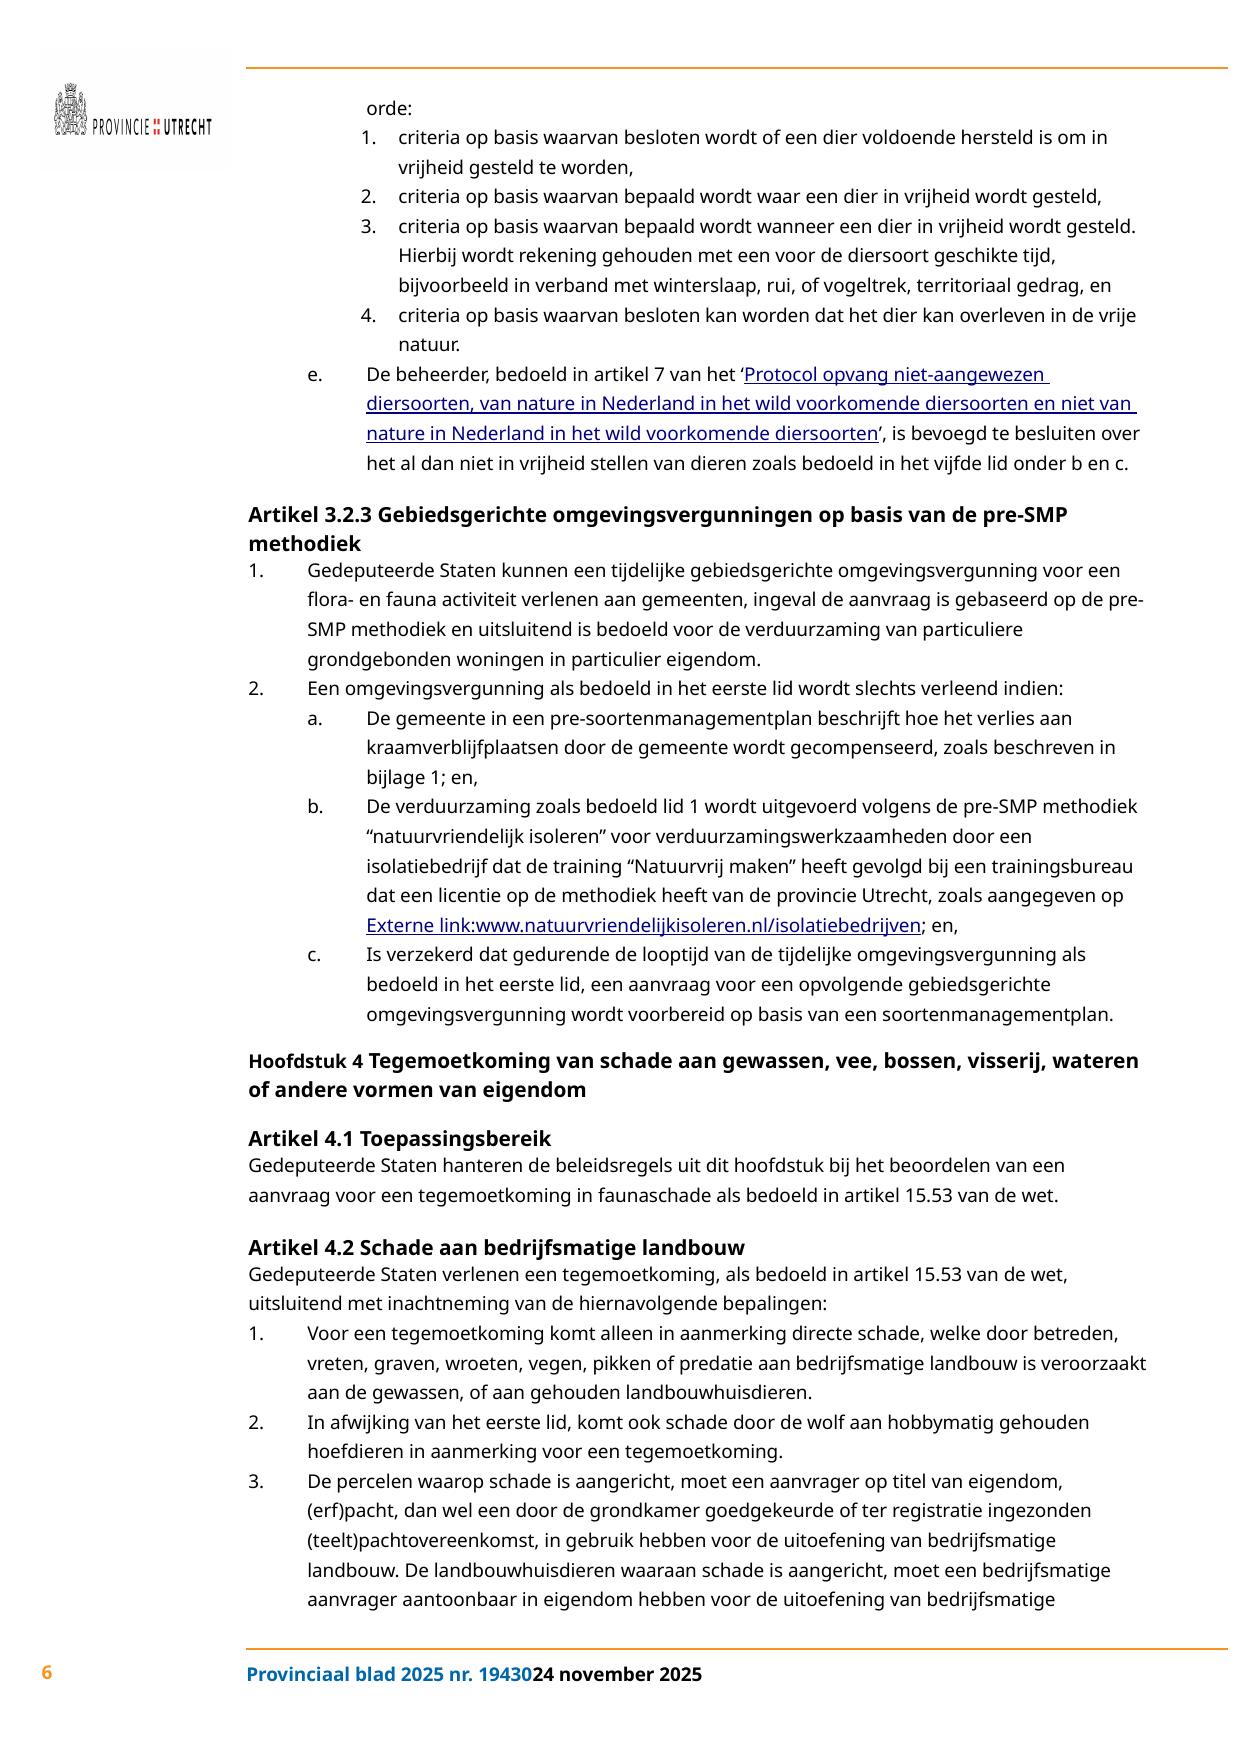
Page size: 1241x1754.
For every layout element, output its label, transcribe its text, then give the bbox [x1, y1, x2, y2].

list criteria op basis waarvan bepaald wordt waar een dier in vrijheid wordt gesteld, [361, 183, 1152, 209]
list orde: [307, 95, 1152, 121]
list criteria op basis waarvan besloten kan worden dat het dier kan overleven in de vrije natuur. [361, 302, 1152, 357]
text Gedeputeerde Staten hanteren de beleidsregels uit dit hoofdstuk bij het beoordelen van een aanvraag voor een tegemoetkoming in faunaschade als bedoeld in artikel 15.53 van de wet. [248, 1153, 1152, 1208]
list Gedeputeerde Staten kunnen een tijdelijke gebiedsgerichte omgevingsvergunning voor een flora- en fauna activiteit verlenen aan gemeenten, ingeval de aanvraag is gebaseerd op de pre-SMP methodiek en uitsluitend is bedoeld voor de verduurzaming van particuliere grondgebonden woningen in particulier eigendom. [248, 557, 1152, 672]
list De gemeente in een pre-soortenmanagementplan beschrijft hoe het verlies aan kraamverblijfplaatsen door de gemeente wordt gecompenseerd, zoals beschreven in bijlage 1; en, [307, 705, 1152, 790]
list Een omgevingsvergunning als bedoeld in het eerste lid wordt slechts verleend indien: [248, 675, 1152, 701]
list criteria op basis waarvan besloten wordt of een dier voldoende hersteld is om in vrijheid gesteld te worden, [361, 124, 1152, 180]
text Artikel 4.2 Schade aan bedrijfsmatige landbouw [248, 1233, 1152, 1261]
list De verduurzaming zoals bedoeld lid 1 wordt uitgevoerd volgens de pre-SMP methodiek “natuurvriendelijk isoleren” voor verduurzamingswerkzaamheden door een isolatiebedrijf dat de training “Natuurvrij maken” heeft gevolgd bij een trainingsbureau dat een licentie op de methodiek heeft van de provincie Utrecht, zoals aangegeven op Externe link:www.natuurvriendelijkisoleren.nl/isolatiebedrijven; en, [307, 794, 1152, 938]
list In afwijking van het eerste lid, komt ook schade door de wolf aan hobbymatig gehouden hoefdieren in aanmerking voor een tegemoetkoming. [248, 1409, 1152, 1464]
list De percelen waarop schade is aangericht, moet een aanvrager op titel van eigendom, (erf)pacht, dan wel een door de grondkamer goedgekeurde of ter registratie ingezonden (teelt)pachtovereenkomst, in gebruik hebben voor de uitoefening van bedrijfsmatige landbouw. De landbouwhuisdieren waaraan schade is aangericht, moet een bedrijfsmatige aanvrager aantoonbaar in eigendom hebben voor de uitoefening van bedrijfsmatige [248, 1468, 1152, 1612]
text Gedeputeerde Staten verlenen een tegemoetkoming, als bedoeld in artikel 15.53 van de wet, uitsluitend met inachtneming van de hiernavolgende bepalingen: [248, 1261, 1152, 1316]
text Hoofdstuk 4 Tegemoetkoming van schade aan gewassen, vee, bossen, visserij, wateren of andere vormen van eigendom [248, 1046, 1152, 1103]
list Is verzekerd dat gedurende de looptijd van de tijdelijke omgevingsvergunning als bedoeld in het eerste lid, een aanvraag voor een opvolgende gebiedsgerichte omgevingsvergunning wordt voorbereid op basis van een soortenmanagementplan. [307, 942, 1152, 1027]
list criteria op basis waarvan bepaald wordt wanneer een dier in vrijheid wordt gesteld. Hierbij wordt rekening gehouden met een voor de diersoort geschikte tijd, bijvoorbeeld in verband met winterslaap, rui, of vogeltrek, territoriaal gedrag, en [361, 213, 1152, 298]
list Voor een tegemoetkoming komt alleen in aanmerking directe schade, welke door betreden, vreten, graven, wroeten, vegen, pikken of predatie aan bedrijfsmatige landbouw is veroorzaakt aan de gewassen, of aan gehouden landbouwhuisdieren. [248, 1320, 1152, 1405]
list De beheerder, bedoeld in artikel 7 van het ‘Protocol opvang niet-aangewezen diersoorten, van nature in Nederland in het wild voorkomende diersoorten en niet van nature in Nederland in het wild voorkomende diersoorten’, is bevoegd te besluiten over het al dan niet in vrijheid stellen van dieren zoals bedoeld in het vijfde lid onder b en c. [307, 361, 1152, 476]
text Artikel 3.2.3 Gebiedsgerichte omgevingsvergunningen op basis van de pre-SMP methodiek [248, 500, 1152, 557]
text Artikel 4.1 Toepassingsbereik [248, 1124, 1152, 1153]
picture [41, 47, 231, 172]
